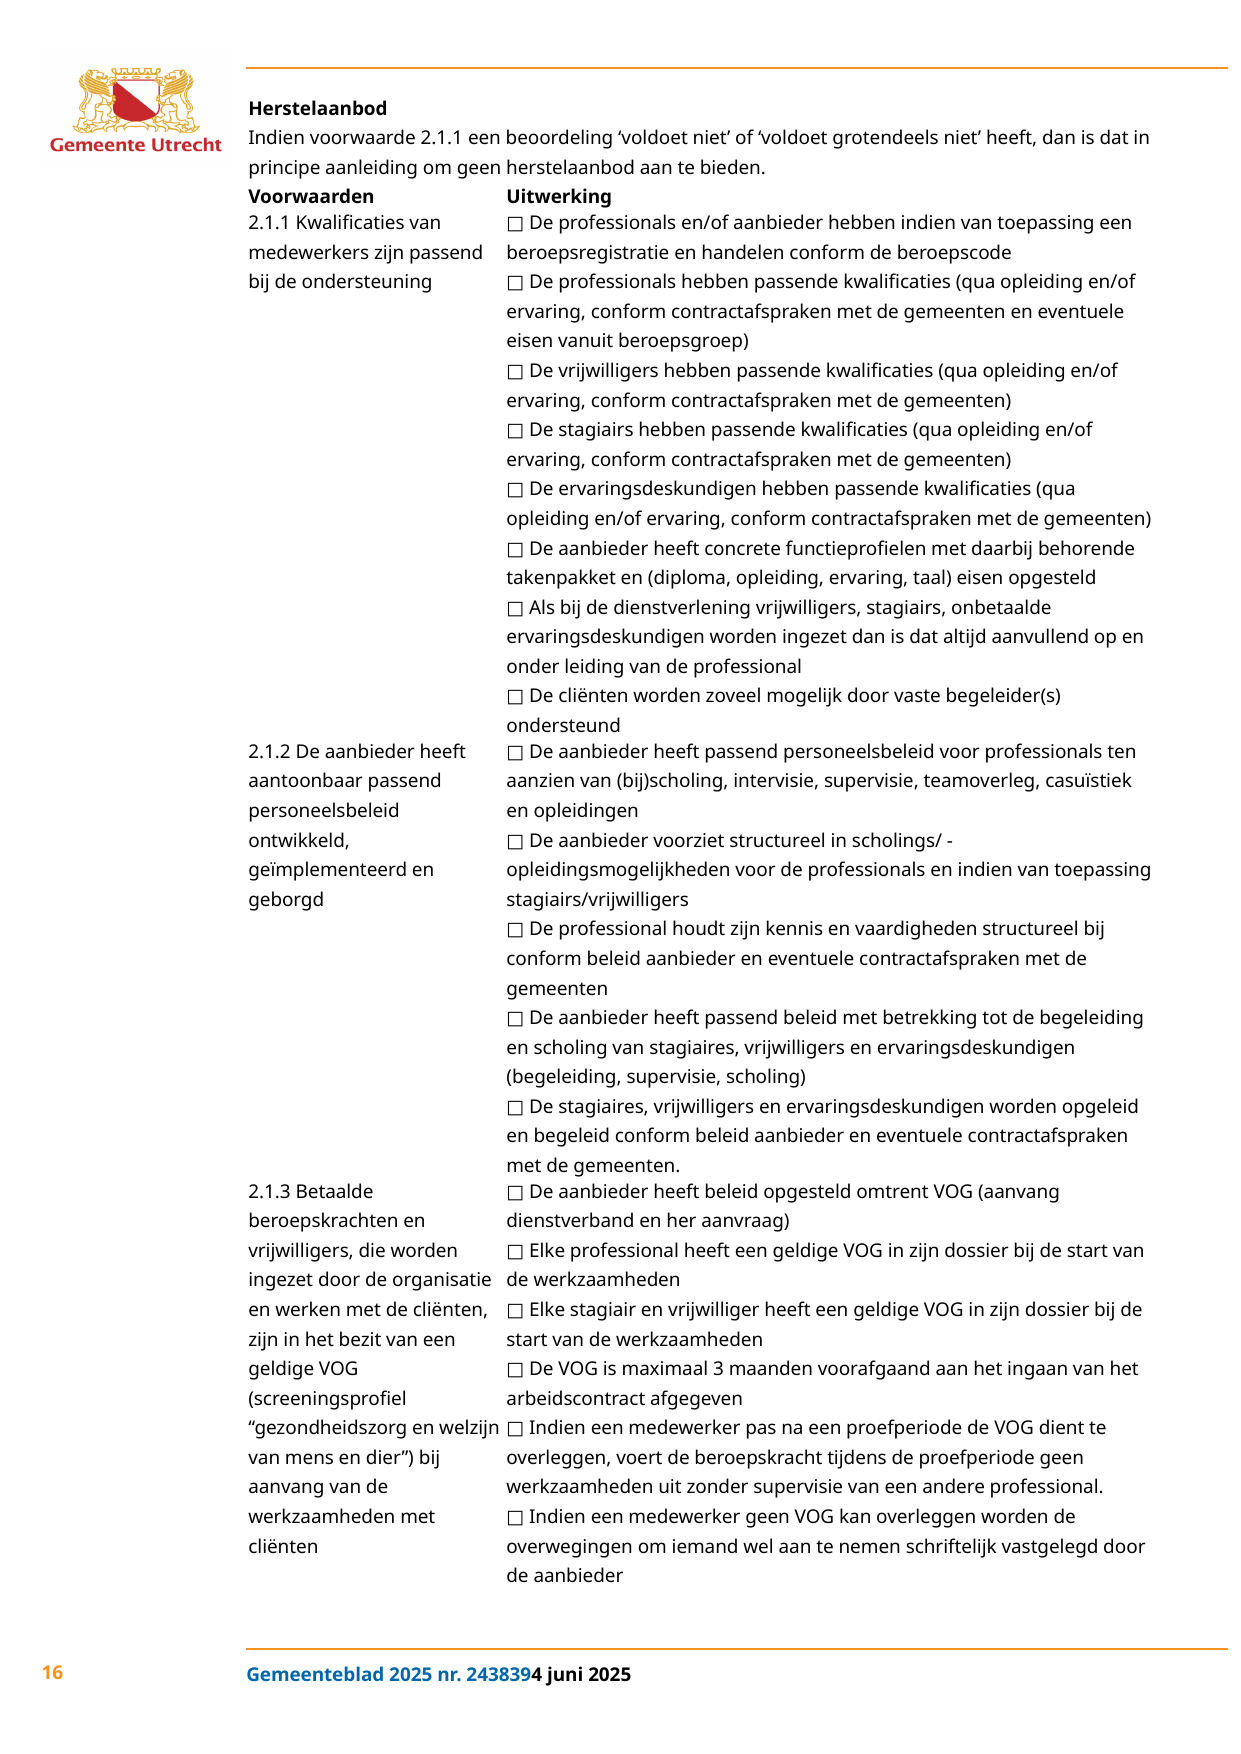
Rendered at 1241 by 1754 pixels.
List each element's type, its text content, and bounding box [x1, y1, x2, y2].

table_cell 2.1.1 Kwalificaties van medewerkers zijn passend bij de ondersteuning [248, 209, 506, 738]
picture [41, 47, 231, 172]
table_cell 2.1.2 De aanbieder heeft aantoonbaar passend personeelsbeleid ontwikkeld, geïmplementeerd en geborgd [248, 738, 506, 1178]
table_cell □ De aanbieder heeft passend personeelsbeleid voor professionals ten aanzien van (bij)scholing, intervisie, supervisie, teamoverleg, casuïstiek en opleidingen □ De aanbieder voorziet structureel in scholings/ -opleidingsmogelijkheden voor de professionals en indien van toepassing stagiairs/vrijwilligers □ De professional houdt zijn kennis en vaardigheden structureel bij conform beleid aanbieder en eventuele contractafspraken met de gemeenten □ De aanbieder heeft passend beleid met betrekking tot de begeleiding en scholing van stagiaires, vrijwilligers en ervaringsdeskundigen (begeleiding, supervisie, scholing) □ De stagiaires, vrijwilligers en ervaringsdeskundigen worden opgeleid en begeleid conform beleid aanbieder en eventuele contractafspraken met de gemeenten. [506, 738, 1152, 1178]
text Indien voorwaarde 2.1.1 een beoordeling ‘voldoet niet’ of ‘voldoet grotendeels niet’ heeft, dan is dat in principe aanleiding om geen herstelaanbod aan te bieden. [248, 124, 1152, 180]
table_header Voorwaarden [248, 184, 506, 209]
text Herstelaanbod [248, 95, 1152, 121]
table_header Uitwerking [506, 184, 1152, 209]
table_cell 2.1.3 Betaalde beroepskrachten en vrijwilligers, die worden ingezet door de organisatie en werken met de cliënten, zijn in het bezit van een geldige VOG (screeningsprofiel “gezondheidszorg en welzijn van mens en dier”) bij aanvang van de werkzaamheden met cliënten [248, 1178, 506, 1588]
table_cell □ De professionals en/of aanbieder hebben indien van toepassing een beroepsregistratie en handelen conform de beroepscode □ De professionals hebben passende kwalificaties (qua opleiding en/of ervaring, conform contractafspraken met de gemeenten en eventuele eisen vanuit beroepsgroep) □ De vrijwilligers hebben passende kwalificaties (qua opleiding en/of ervaring, conform contractafspraken met de gemeenten) □ De stagiairs hebben passende kwalificaties (qua opleiding en/of ervaring, conform contractafspraken met de gemeenten) □ De ervaringsdeskundigen hebben passende kwalificaties (qua opleiding en/of ervaring, conform contractafspraken met de gemeenten) □ De aanbieder heeft concrete functieprofielen met daarbij behorende takenpakket en (diploma, opleiding, ervaring, taal) eisen opgesteld □ Als bij de dienstverlening vrijwilligers, stagiairs, onbetaalde ervaringsdeskundigen worden ingezet dan is dat altijd aanvullend op en onder leiding van de professional □ De cliënten worden zoveel mogelijk door vaste begeleider(s) ondersteund [506, 209, 1152, 738]
table_cell □ De aanbieder heeft beleid opgesteld omtrent VOG (aanvang dienstverband en her aanvraag) □ Elke professional heeft een geldige VOG in zijn dossier bij de start van de werkzaamheden □ Elke stagiair en vrijwilliger heeft een geldige VOG in zijn dossier bij de start van de werkzaamheden □ De VOG is maximaal 3 maanden voorafgaand aan het ingaan van het arbeidscontract afgegeven □ Indien een medewerker pas na een proefperiode de VOG dient te overleggen, voert de beroepskracht tijdens de proefperiode geen werkzaamheden uit zonder supervisie van een andere professional. □ Indien een medewerker geen VOG kan overleggen worden de overwegingen om iemand wel aan te nemen schriftelijk vastgelegd door de aanbieder [506, 1178, 1152, 1588]
